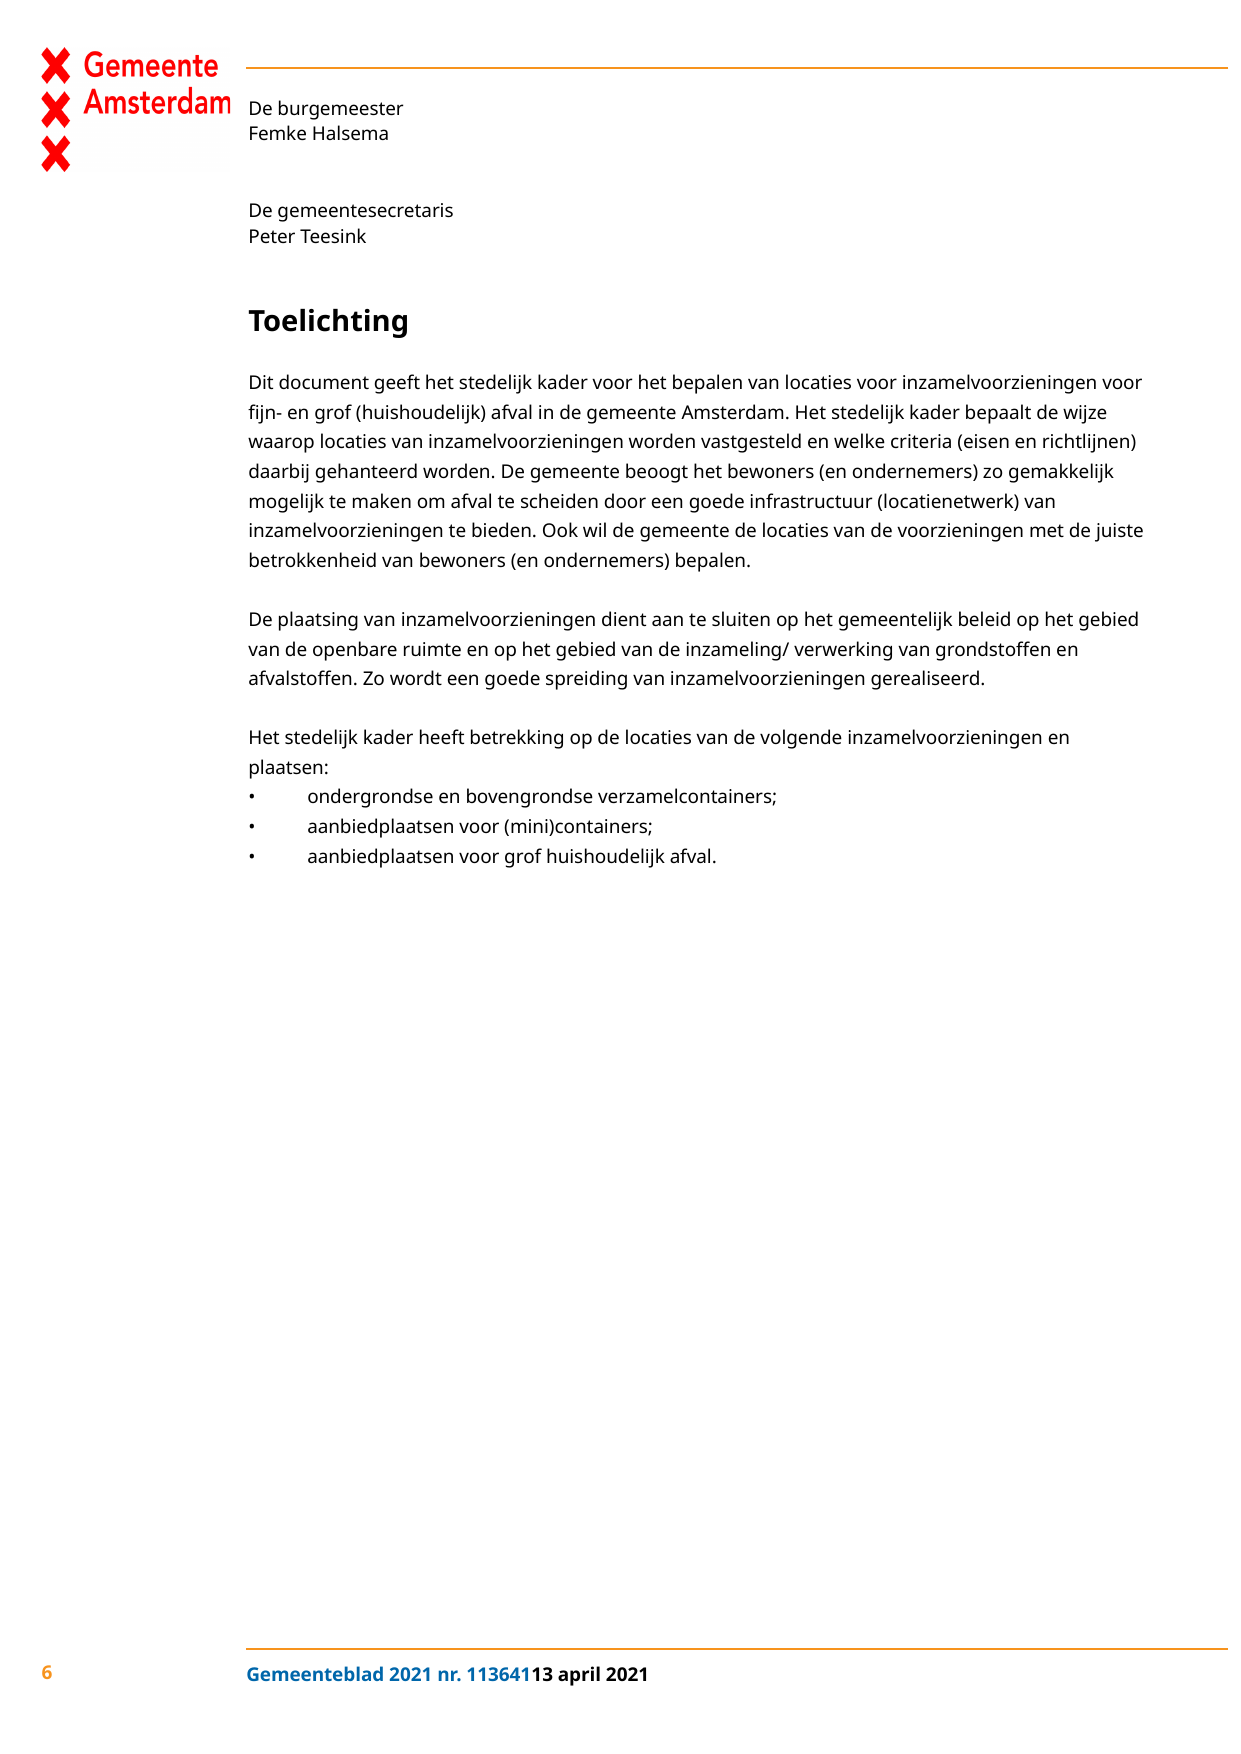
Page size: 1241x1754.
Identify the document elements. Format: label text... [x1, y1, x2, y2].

list aanbiedplaatsen voor (mini)containers; [248, 813, 1152, 839]
list aanbiedplaatsen voor grof huishoudelijk afval. [248, 843, 1152, 868]
picture [41, 47, 231, 172]
text Femke Halsema [248, 121, 1152, 146]
text Toelichting [248, 301, 1152, 340]
text Het stedelijk kader heeft betrekking op de locaties van de volgende inzamelvoorzieningen en plaatsen: [248, 724, 1152, 780]
list ondergrondse en bovengrondse verzamelcontainers; [248, 784, 1152, 809]
text Dit document geeft het stedelijk kader voor het bepalen van locaties voor inzamelvoorzieningen voor fijn- en grof (huishoudelijk) afval in de gemeente Amsterdam. Het stedelijk kader bepaalt de wijze waarop locaties van inzamelvoorzieningen worden vastgesteld en welke criteria (eisen en richtlijnen) daarbij gehanteerd worden. De gemeente beoogt het bewoners (en ondernemers) zo gemakkelijk mogelijk te maken om afval te scheiden door een goede infrastructuur (locatienetwerk) van inzamelvoorzieningen te bieden. Ook wil de gemeente de locaties van de voorzieningen met de juiste betrokkenheid van bewoners (en ondernemers) bepalen. [248, 369, 1152, 573]
text De burgemeester [248, 95, 1152, 121]
text De gemeentesecretaris [248, 198, 1152, 223]
text De plaatsing van inzamelvoorzieningen dient aan te sluiten op het gemeentelijk beleid op het gebied van de openbare ruimte en op het gebied van de inzameling/ verwerking van grondstoffen en afvalstoffen. Zo wordt een goede spreiding van inzamelvoorzieningen gerealiseerd. [248, 606, 1152, 691]
text Peter Teesink [248, 223, 1152, 249]
